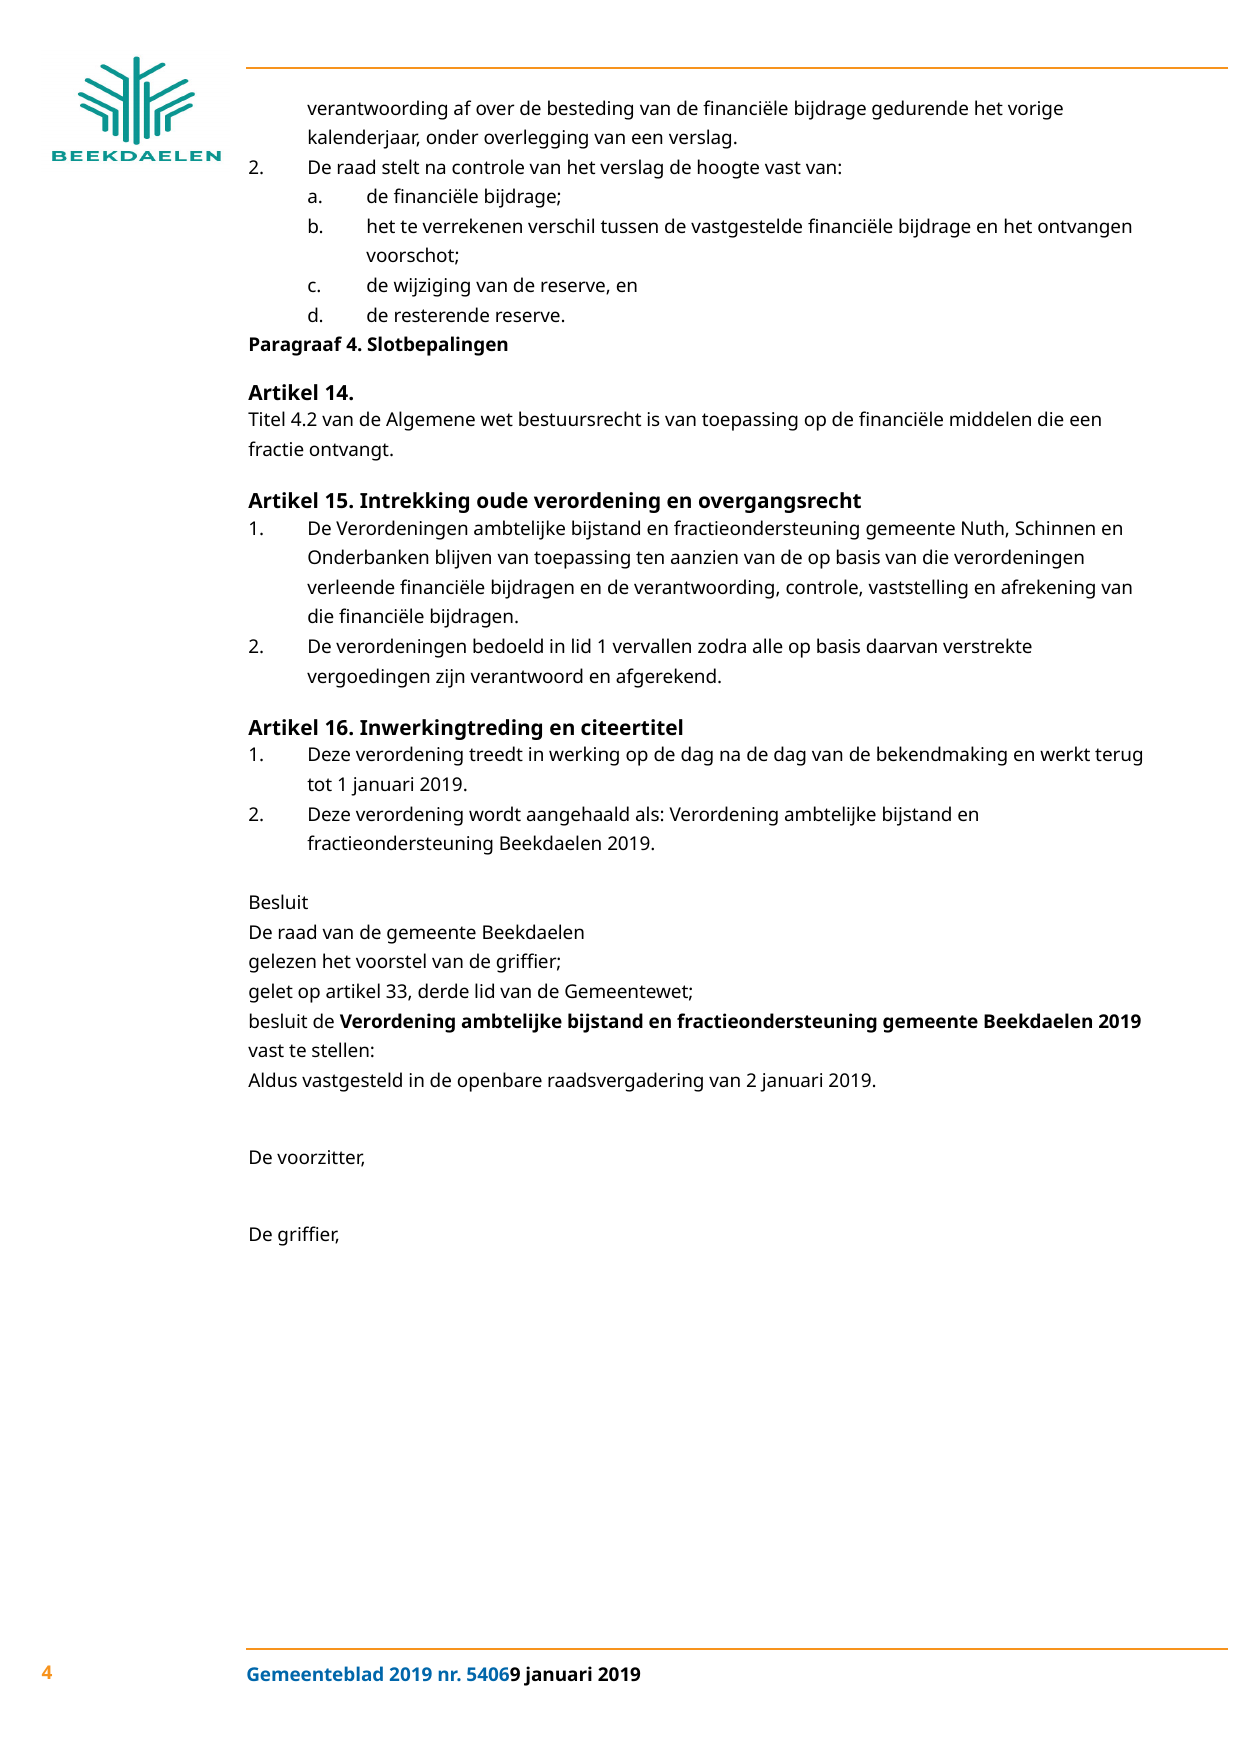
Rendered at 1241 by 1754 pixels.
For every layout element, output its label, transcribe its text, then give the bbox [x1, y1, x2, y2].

list Deze verordening wordt aangehaald als: Verordening ambtelijke bijstand en fractieondersteuning Beekdaelen 2019. [248, 801, 1152, 856]
text Paragraaf 4. Slotbepalingen [248, 331, 1152, 357]
text gelet op artikel 33, derde lid van de Gemeentewet; [248, 978, 1152, 1004]
list de financiële bijdrage; [307, 183, 1152, 209]
text Artikel 14. [248, 378, 1152, 406]
list de resterende reserve. [307, 302, 1152, 328]
text Besluit [248, 889, 1152, 915]
list Deze verordening treedt in werking op de dag na de dag van de bekendmaking en werkt terug tot 1 januari 2019. [248, 742, 1152, 797]
list De raad stelt na controle van het verslag de hoogte vast van: [248, 154, 1152, 180]
list verantwoording af over de besteding van de financiële bijdrage gedurende het vorige kalenderjaar, onder overlegging van een verslag. [248, 95, 1152, 150]
list De verordeningen bedoeld in lid 1 vervallen zodra alle op basis daarvan verstrekte vergoedingen zijn verantwoord en afgerekend. [248, 633, 1152, 688]
list het te verrekenen verschil tussen de vastgestelde financiële bijdrage en het ontvangen voorschot; [307, 213, 1152, 268]
text Artikel 16. Inwerkingtreding en citeertitel [248, 713, 1152, 742]
text Aldus vastgesteld in de openbare raadsvergadering van 2 januari 2019. [248, 1067, 1152, 1093]
picture [41, 47, 231, 172]
text Artikel 15. Intrekking oude verordening en overgangsrecht [248, 486, 1152, 515]
text De griffier, [248, 1221, 1152, 1247]
text De voorzitter, [248, 1144, 1152, 1170]
text Titel 4.2 van de Algemene wet bestuursrecht is van toepassing op de financiële middelen die een fractie ontvangt. [248, 406, 1152, 462]
list de wijziging van de reserve, en [307, 272, 1152, 298]
text besluit de Verordening ambtelijke bijstand en fractieondersteuning gemeente Beekdaelen 2019 vast te stellen: [248, 1008, 1152, 1063]
list De Verordeningen ambtelijke bijstand en fractieondersteuning gemeente Nuth, Schinnen en Onderbanken blijven van toepassing ten aanzien van de op basis van die verordeningen verleende financiële bijdragen en de verantwoording, controle, vaststelling en afrekening van die financiële bijdragen. [248, 515, 1152, 629]
text De raad van de gemeente Beekdaelen [248, 919, 1152, 945]
text gelezen het voorstel van de griffier; [248, 949, 1152, 974]
